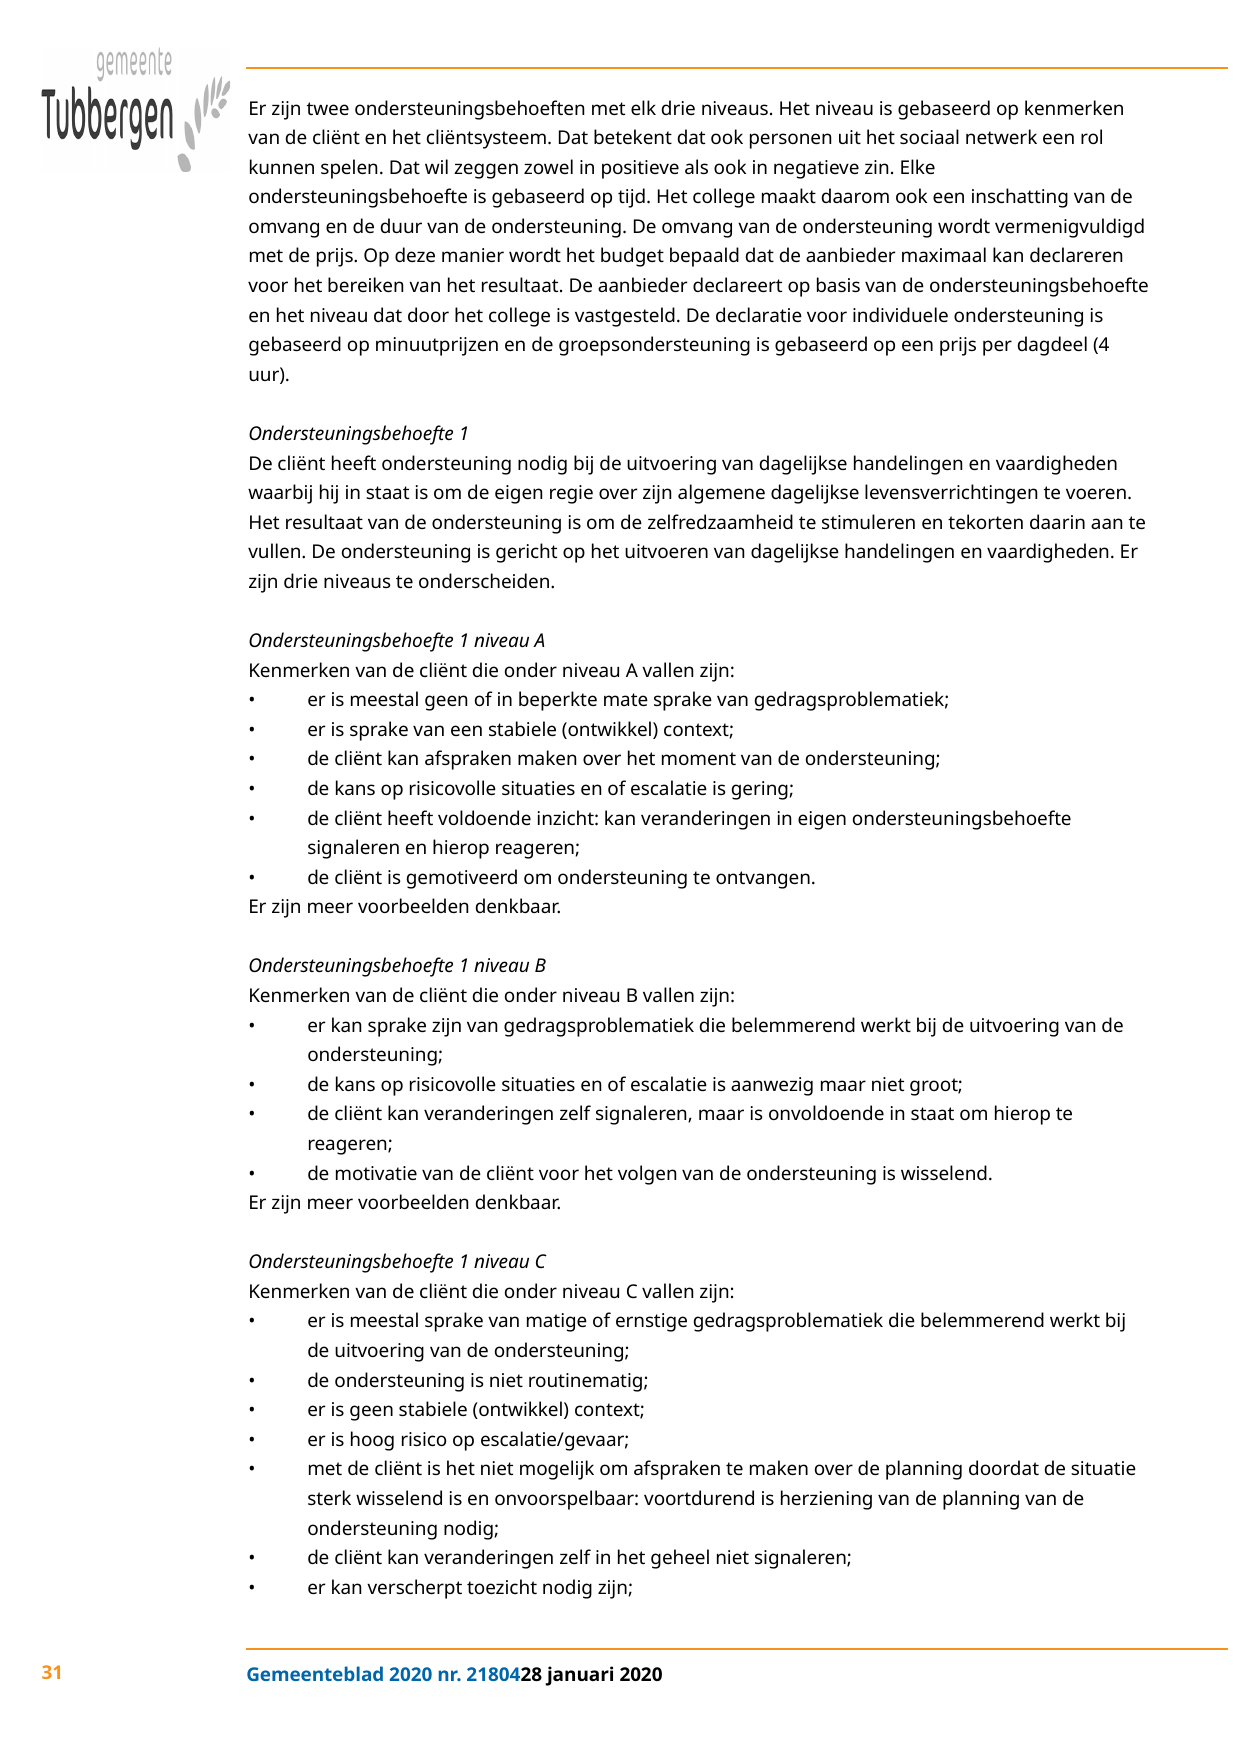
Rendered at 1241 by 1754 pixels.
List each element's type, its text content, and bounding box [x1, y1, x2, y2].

picture [41, 47, 231, 172]
list de kans op risicovolle situaties en of escalatie is gering; [248, 775, 1152, 801]
list de kans op risicovolle situaties en of escalatie is aanwezig maar niet groot; [248, 1071, 1152, 1097]
list er is sprake van een stabiele (ontwikkel) context; [248, 716, 1152, 742]
text Er zijn meer voorbeelden denkbaar. [248, 893, 1152, 919]
list er is meestal sprake van matige of ernstige gedragsproblematiek die belemmerend werkt bij de uitvoering van de ondersteuning; [248, 1308, 1152, 1363]
list de motivatie van de cliënt voor het volgen van de ondersteuning is wisselend. [248, 1160, 1152, 1186]
list de ondersteuning is niet routinematig; [248, 1367, 1152, 1393]
list er is meestal geen of in beperkte mate sprake van gedragsproblematiek; [248, 686, 1152, 712]
list de cliënt kan veranderingen zelf signaleren, maar is onvoldoende in staat om hierop te reageren; [248, 1101, 1152, 1156]
list de cliënt heeft voldoende inzicht: kan veranderingen in eigen ondersteuningsbehoefte signaleren en hierop reageren; [248, 805, 1152, 860]
list de cliënt kan afspraken maken over het moment van de ondersteuning; [248, 746, 1152, 771]
text Ondersteuningsbehoefte 1 niveau A [248, 627, 1152, 653]
text Kenmerken van de cliënt die onder niveau B vallen zijn: [248, 982, 1152, 1008]
list er kan verscherpt toezicht nodig zijn; [248, 1574, 1152, 1600]
list er kan sprake zijn van gedragsproblematiek die belemmerend werkt bij de uitvoering van de ondersteuning; [248, 1012, 1152, 1067]
text Ondersteuningsbehoefte 1 niveau C [248, 1248, 1152, 1274]
text De cliënt heeft ondersteuning nodig bij de uitvoering van dagelijkse handelingen en vaardigheden waarbij hij in staat is om de eigen regie over zijn algemene dagelijkse levensverrichtingen te voeren. Het resultaat van de ondersteuning is om de zelfredzaamheid te stimuleren en tekorten daarin aan te vullen. De ondersteuning is gericht op het uitvoeren van dagelijkse handelingen en vaardigheden. Er zijn drie niveaus te onderscheiden. [248, 450, 1152, 594]
list de cliënt is gemotiveerd om ondersteuning te ontvangen. [248, 864, 1152, 890]
list met de cliënt is het niet mogelijk om afspraken te maken over de planning doordat de situatie sterk wisselend is en onvoorspelbaar: voortdurend is herziening van de planning van de ondersteuning nodig; [248, 1456, 1152, 1541]
text Ondersteuningsbehoefte 1 niveau B [248, 953, 1152, 978]
text Ondersteuningsbehoefte 1 [248, 420, 1152, 446]
text Kenmerken van de cliënt die onder niveau C vallen zijn: [248, 1278, 1152, 1304]
text Er zijn meer voorbeelden denkbaar. [248, 1189, 1152, 1215]
text Kenmerken van de cliënt die onder niveau A vallen zijn: [248, 657, 1152, 683]
list er is hoog risico op escalatie/gevaar; [248, 1426, 1152, 1452]
text Er zijn twee ondersteuningsbehoeften met elk drie niveaus. Het niveau is gebaseerd op kenmerken van de cliënt en het cliëntsysteem. Dat betekent dat ook personen uit het sociaal netwerk een rol kunnen spelen. Dat wil zeggen zowel in positieve als ook in negatieve zin. Elke ondersteuningsbehoefte is gebaseerd op tijd. Het college maakt daarom ook een inschatting van de omvang en de duur van de ondersteuning. De omvang van de ondersteuning wordt vermenigvuldigd met de prijs. Op deze manier wordt het budget bepaald dat de aanbieder maximaal kan declareren voor het bereiken van het resultaat. De aanbieder declareert op basis van de ondersteuningsbehoefte en het niveau dat door het college is vastgesteld. De declaratie voor individuele ondersteuning is gebaseerd op minuutprijzen en de groepsondersteuning is gebaseerd op een prijs per dagdeel (4 uur). [248, 95, 1152, 387]
list er is geen stabiele (ontwikkel) context; [248, 1396, 1152, 1422]
list de cliënt kan veranderingen zelf in het geheel niet signaleren; [248, 1544, 1152, 1570]
